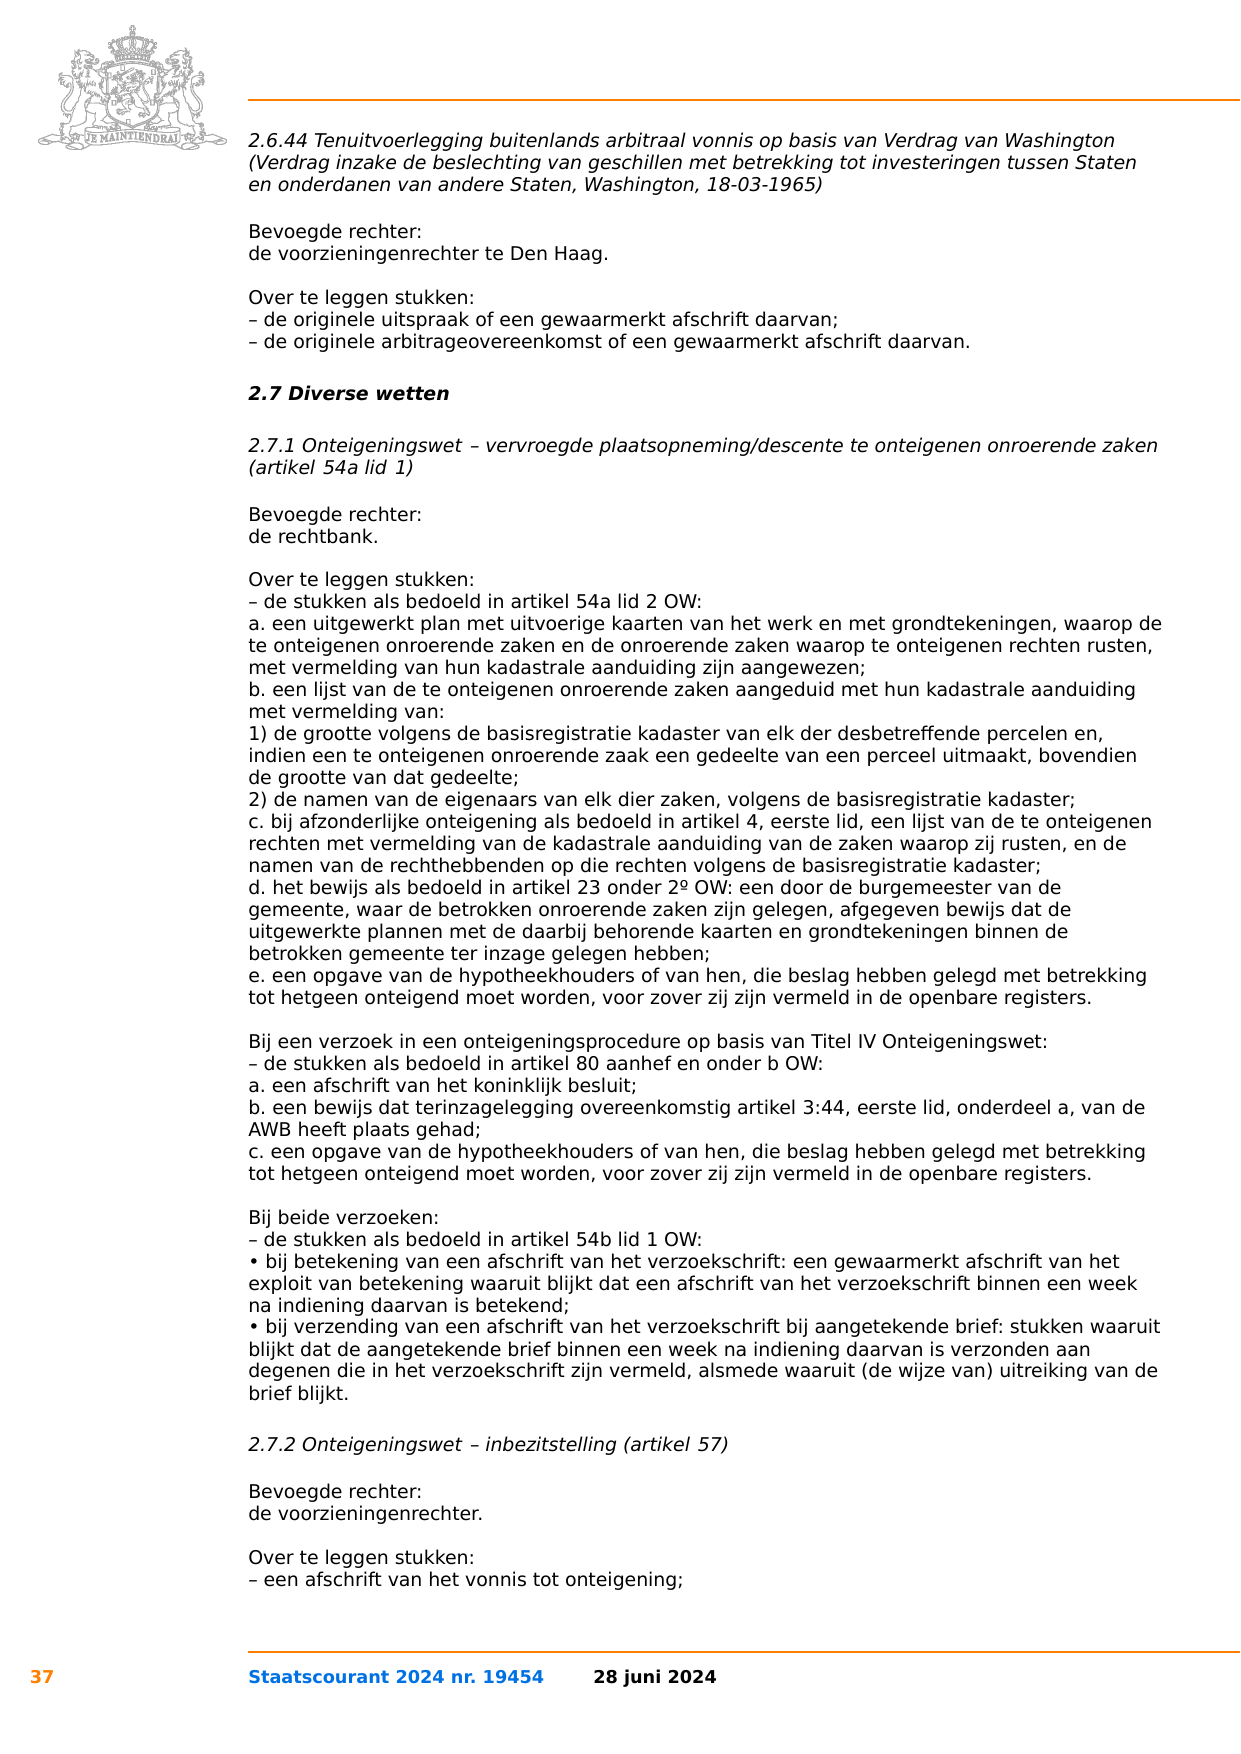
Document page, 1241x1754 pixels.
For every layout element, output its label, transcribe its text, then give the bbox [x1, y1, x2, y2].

text de voorzieningenrechter te Den Haag. [248, 243, 1163, 265]
text de voorzieningenrechter. [248, 1503, 1163, 1525]
text • bij betekening van een afschrift van het verzoekschrift: een gewaarmerkt afschrift van het exploit van betekening waaruit blijkt dat een afschrift van het verzoekschrift binnen een week na indiening daarvan is betekend; [248, 1251, 1163, 1316]
text Bij een verzoek in een onteigeningsprocedure op basis van Titel IV Onteigeningswet: [248, 1031, 1163, 1053]
text – de stukken als bedoeld in artikel 80 aanhef en onder b OW: [248, 1053, 1163, 1075]
text • bij verzending van een afschrift van het verzoekschrift bij aangetekende brief: stukken waaruit blijkt dat de aangetekende brief binnen een week na indiening daarvan is verzonden aan degenen die in het verzoekschrift zijn vermeld, alsmede waaruit (de wijze van) uitreiking van de brief blijkt. [248, 1316, 1163, 1404]
text Bij beide verzoeken: [248, 1207, 1163, 1228]
subtitle 2.7.2 Onteigeningswet – inbezitstelling (artikel 57) [248, 1434, 1163, 1456]
text b. een bewijs dat terinzagelegging overeenkomstig artikel 3:44, eerste lid, onderdeel a, van de AWB heeft plaats gehad; [248, 1097, 1163, 1141]
text Bevoegde rechter: [248, 503, 1163, 526]
text Over te leggen stukken: [248, 569, 1163, 591]
text a. een afschrift van het koninklijk besluit; [248, 1075, 1163, 1097]
text Bevoegde rechter: [248, 221, 1163, 243]
text 1) de grootte volgens de basisregistratie kadaster van elk der desbetreffende percelen en, indien een te onteigenen onroerende zaak een gedeelte van een perceel uitmaakt, bovendien de grootte van dat gedeelte; [248, 723, 1163, 789]
text e. een opgave van de hypotheekhouders of van hen, die beslag hebben gelegd met betrekking tot hetgeen onteigend moet worden, voor zover zij zijn vermeld in de openbare registers. [248, 965, 1163, 1009]
picture [38, 25, 227, 150]
subtitle 2.7.1 Onteigeningswet – vervroegde plaatsopneming/descente te onteigenen onroerende zaken (artikel 54a lid 1) [248, 434, 1163, 478]
text – de stukken als bedoeld in artikel 54b lid 1 OW: [248, 1228, 1163, 1251]
subtitle 2.6.44 Tenuitvoerlegging buitenlands arbitraal vonnis op basis van Verdrag van Washington (Verdrag inzake de beslechting van geschillen met betrekking tot investeringen tussen Staten en onderdanen van andere Staten, Washington, 18-03-1965) [248, 130, 1163, 196]
text Bevoegde rechter: [248, 1481, 1163, 1503]
text Over te leggen stukken: [248, 287, 1163, 309]
text – de originele arbitrageovereenkomst of een gewaarmerkt afschrift daarvan. [248, 331, 1163, 353]
text c. bij afzonderlijke onteigening als bedoeld in artikel 4, eerste lid, een lijst van de te onteigenen rechten met vermelding van de kadastrale aanduiding van de zaken waarop zij rusten, en de namen van de rechthebbenden op die rechten volgens de basisregistratie kadaster; [248, 811, 1163, 877]
text Over te leggen stukken: [248, 1547, 1163, 1569]
text a. een uitgewerkt plan met uitvoerige kaarten van het werk en met grondtekeningen, waarop de te onteigenen onroerende zaken en de onroerende zaken waarop te onteigenen rechten rusten, met vermelding van hun kadastrale aanduiding zijn aangewezen; [248, 613, 1163, 679]
text d. het bewijs als bedoeld in artikel 23 onder 2º OW: een door de burgemeester van de gemeente, waar de betrokken onroerende zaken zijn gelegen, afgegeven bewijs dat de uitgewerkte plannen met de daarbij behorende kaarten en grondtekeningen binnen de betrokken gemeente ter inzage gelegen hebben; [248, 877, 1163, 965]
text 2) de namen van de eigenaars van elk dier zaken, volgens de basisregistratie kadaster; [248, 789, 1163, 811]
text – de originele uitspraak of een gewaarmerkt afschrift daarvan; [248, 309, 1163, 331]
text c. een opgave van de hypotheekhouders of van hen, die beslag hebben gelegd met betrekking tot hetgeen onteigend moet worden, voor zover zij zijn vermeld in de openbare registers. [248, 1141, 1163, 1185]
text – een afschrift van het vonnis tot onteigening; [248, 1569, 1163, 1591]
text b. een lijst van de te onteigenen onroerende zaken aangeduid met hun kadastrale aanduiding met vermelding van: [248, 679, 1163, 723]
subtitle 2.7 Diverse wetten [248, 383, 1163, 404]
text – de stukken als bedoeld in artikel 54a lid 2 OW: [248, 591, 1163, 613]
text de rechtbank. [248, 526, 1163, 547]
